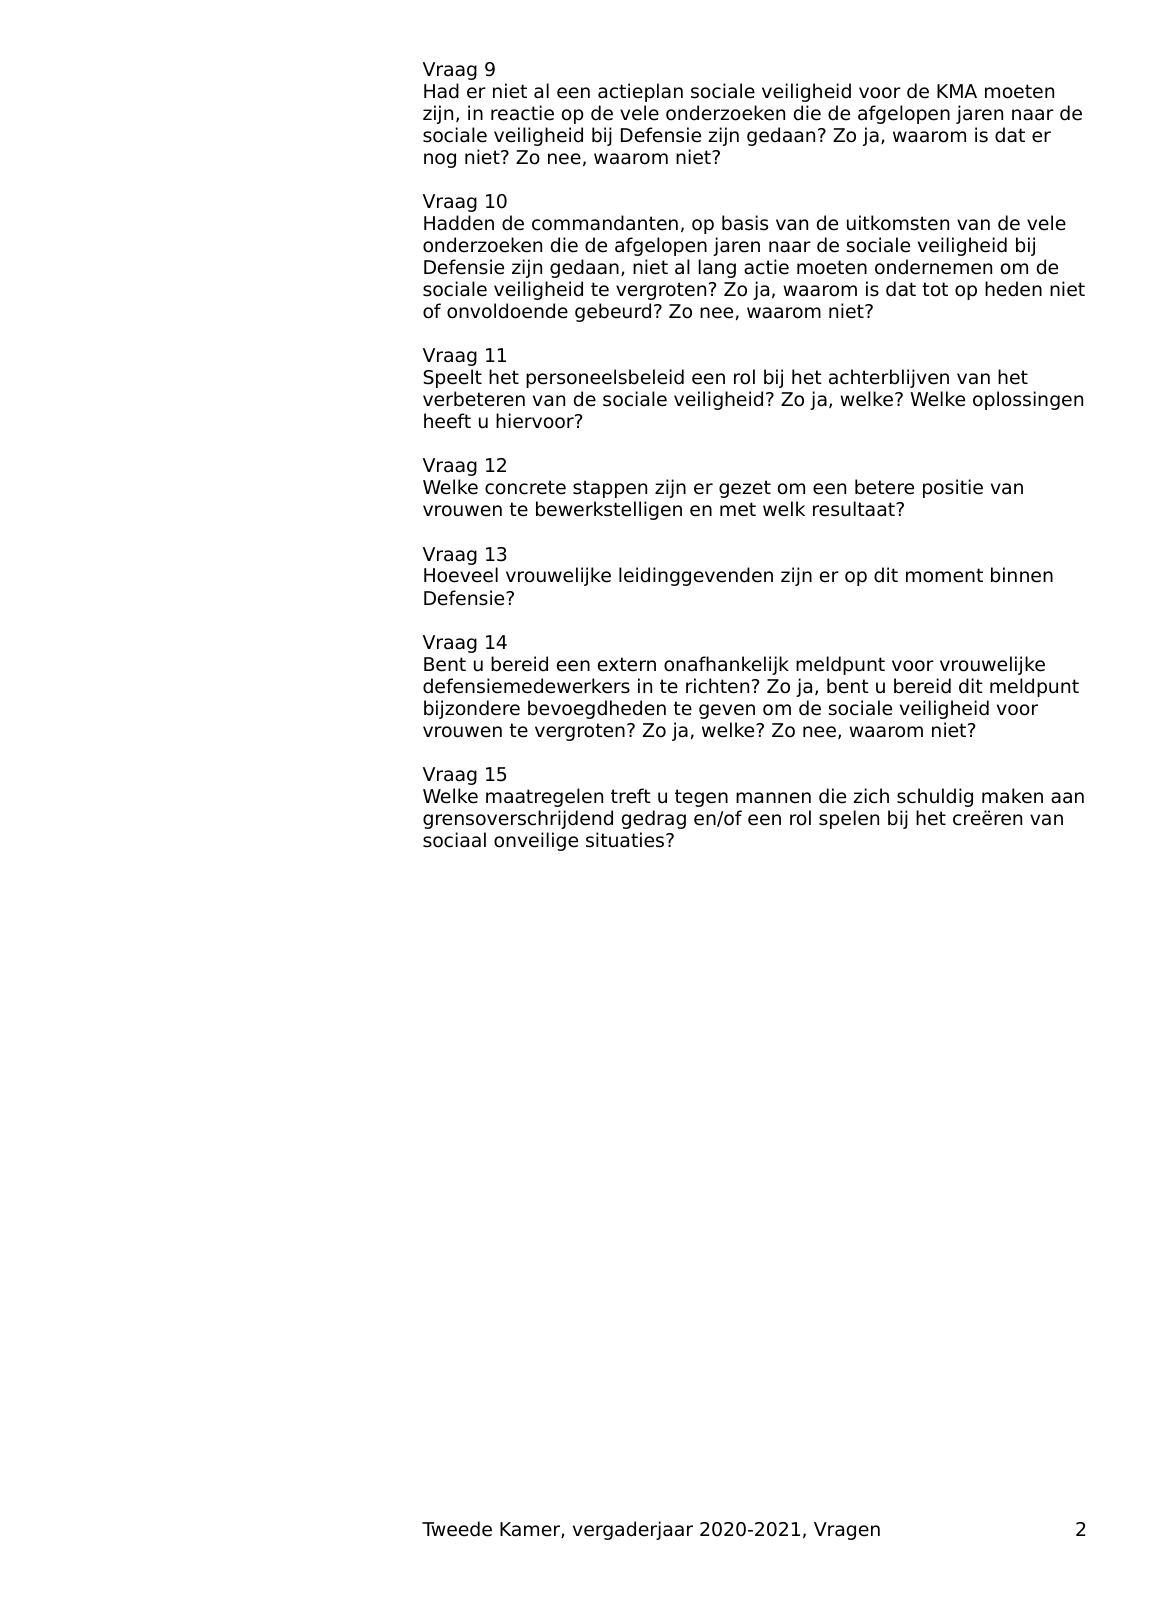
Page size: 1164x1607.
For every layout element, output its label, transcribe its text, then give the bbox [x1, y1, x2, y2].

text Vraag 9 [422, 59, 1087, 81]
text Had er niet al een actieplan sociale veiligheid voor de KMA moeten zijn, in reactie op de vele onderzoeken die de afgelopen jaren naar de sociale veiligheid bij Defensie zijn gedaan? Zo ja, waarom is dat er nog niet? Zo nee, waarom niet? [422, 81, 1087, 169]
text Hadden de commandanten, op basis van de uitkomsten van de vele onderzoeken die de afgelopen jaren naar de sociale veiligheid bij Defensie zijn gedaan, niet al lang actie moeten ondernemen om de sociale veiligheid te vergroten? Zo ja, waarom is dat tot op heden niet of onvoldoende gebeurd? Zo nee, waarom niet? [422, 213, 1087, 323]
text Vraag 14 [422, 632, 1087, 653]
text Hoeveel vrouwelijke leidinggevenden zijn er op dit moment binnen Defensie? [422, 565, 1087, 609]
text Vraag 12 [422, 455, 1087, 477]
text Speelt het personeelsbeleid een rol bij het achterblijven van het verbeteren van de sociale veiligheid? Zo ja, welke? Welke oplossingen heeft u hiervoor? [422, 367, 1087, 433]
text Welke maatregelen treft u tegen mannen die zich schuldig maken aan grensoverschrijdend gedrag en/of een rol spelen bij het creëren van sociaal onveilige situaties? [422, 786, 1087, 852]
text Vraag 15 [422, 764, 1087, 786]
text Vraag 13 [422, 543, 1087, 565]
text Vraag 10 [422, 191, 1087, 213]
text Welke concrete stappen zijn er gezet om een betere positie van vrouwen te bewerkstelligen en met welk resultaat? [422, 477, 1087, 521]
text Vraag 11 [422, 345, 1087, 367]
text Bent u bereid een extern onafhankelijk meldpunt voor vrouwelijke defensiemedewerkers in te richten? Zo ja, bent u bereid dit meldpunt bijzondere bevoegdheden te geven om de sociale veiligheid voor vrouwen te vergroten? Zo ja, welke? Zo nee, waarom niet? [422, 653, 1087, 741]
